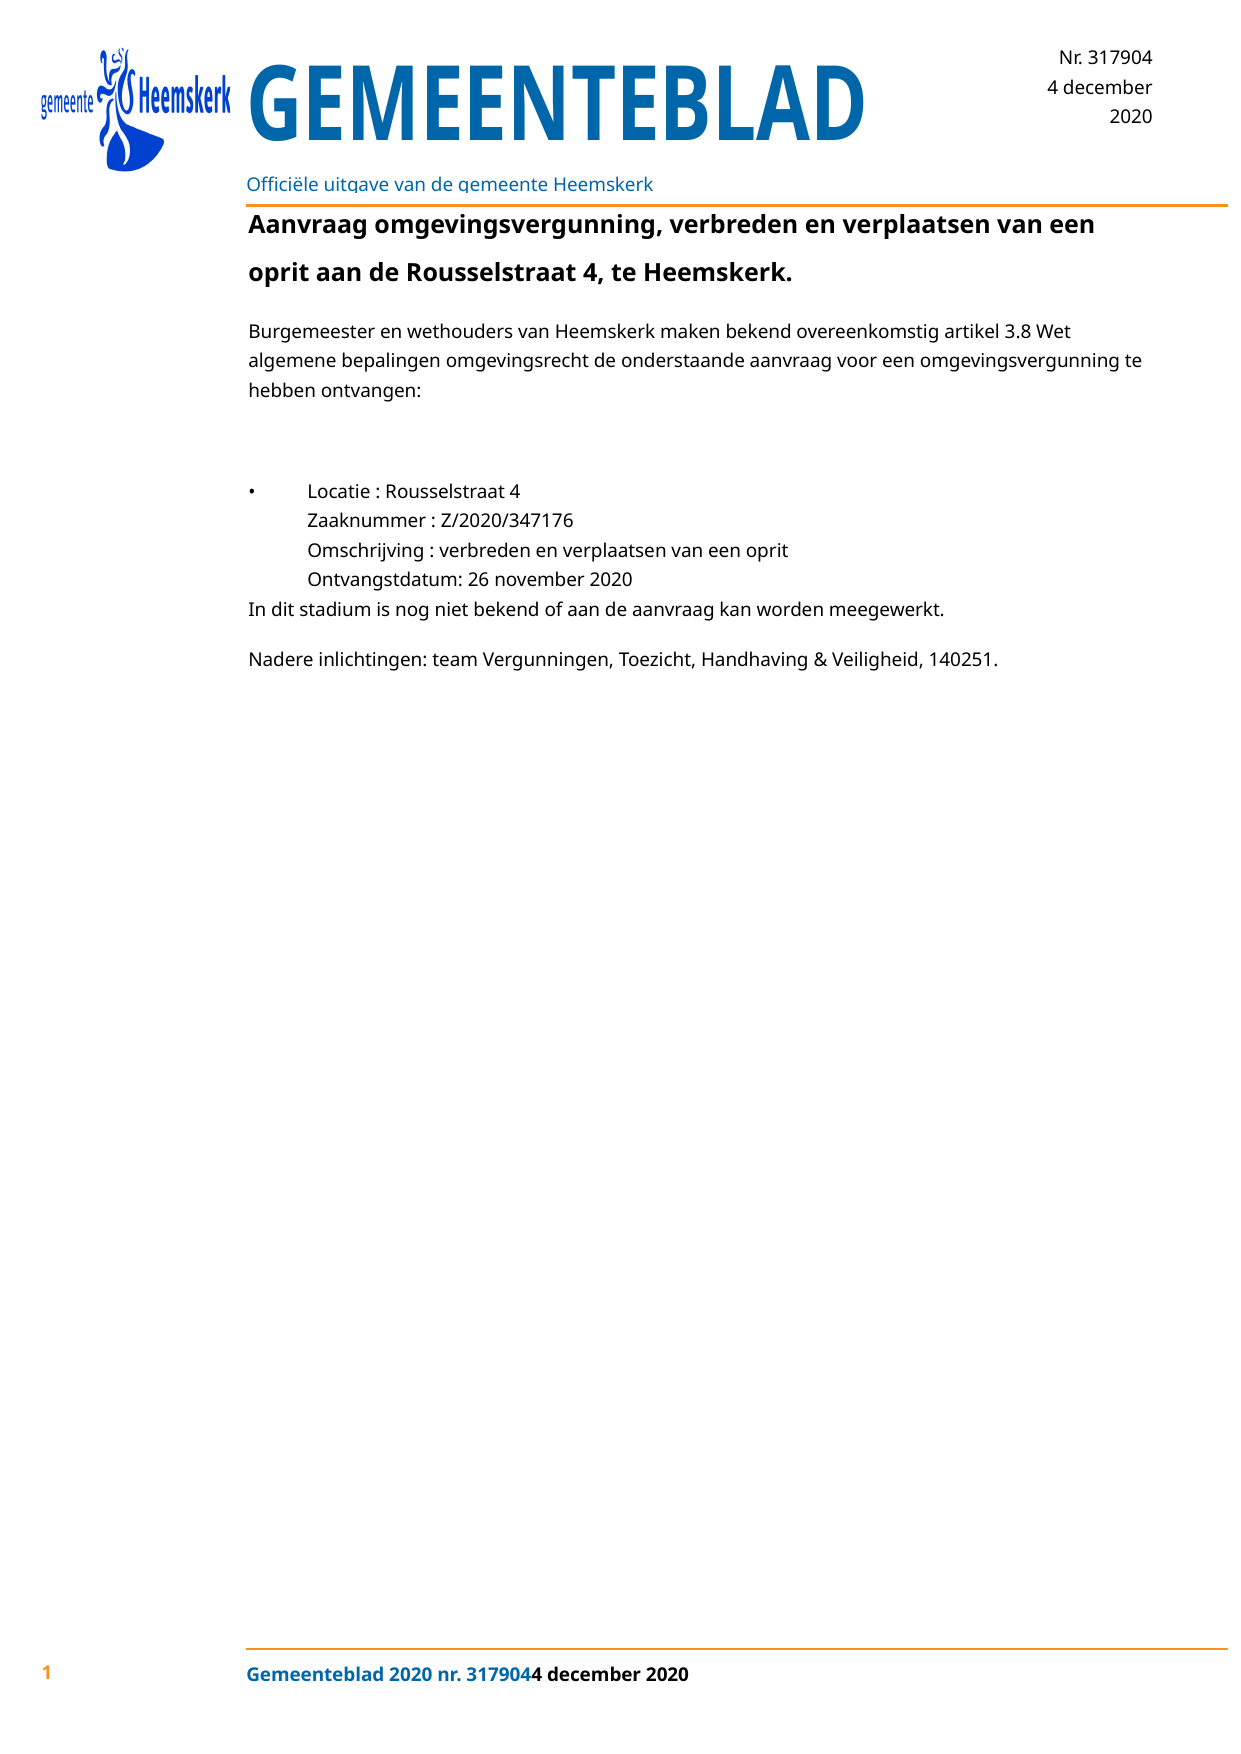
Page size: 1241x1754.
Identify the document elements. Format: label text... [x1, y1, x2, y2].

text In dit stadium is nog niet bekend of aan de aanvraag kan worden meegewerkt. [248, 596, 1152, 622]
picture [41, 47, 231, 172]
text Burgemeester en wethouders van Heemskerk maken bekend overeenkomstig artikel 3.8 Wet algemene bepalingen omgevingsrecht de onderstaande aanvraag voor een omgevingsvergunning te hebben ontvangen: [248, 318, 1152, 403]
list Omschrijving : verbreden en verplaatsen van een oprit [248, 537, 1152, 563]
list Zaaknummer : Z/2020/347176 [248, 507, 1152, 533]
list Ontvangstdatum: 26 november 2020 [248, 567, 1152, 592]
text Nadere inlichtingen: team Vergunningen, Toezicht, Handhaving & Veiligheid, 140251. [248, 647, 1152, 672]
list Locatie : Rousselstraat 4 [248, 478, 1152, 504]
text Aanvraag omgevingsvergunning, verbreden en verplaatsen van een oprit aan de Rousselstraat 4, te Heemskerk. [248, 207, 1152, 288]
